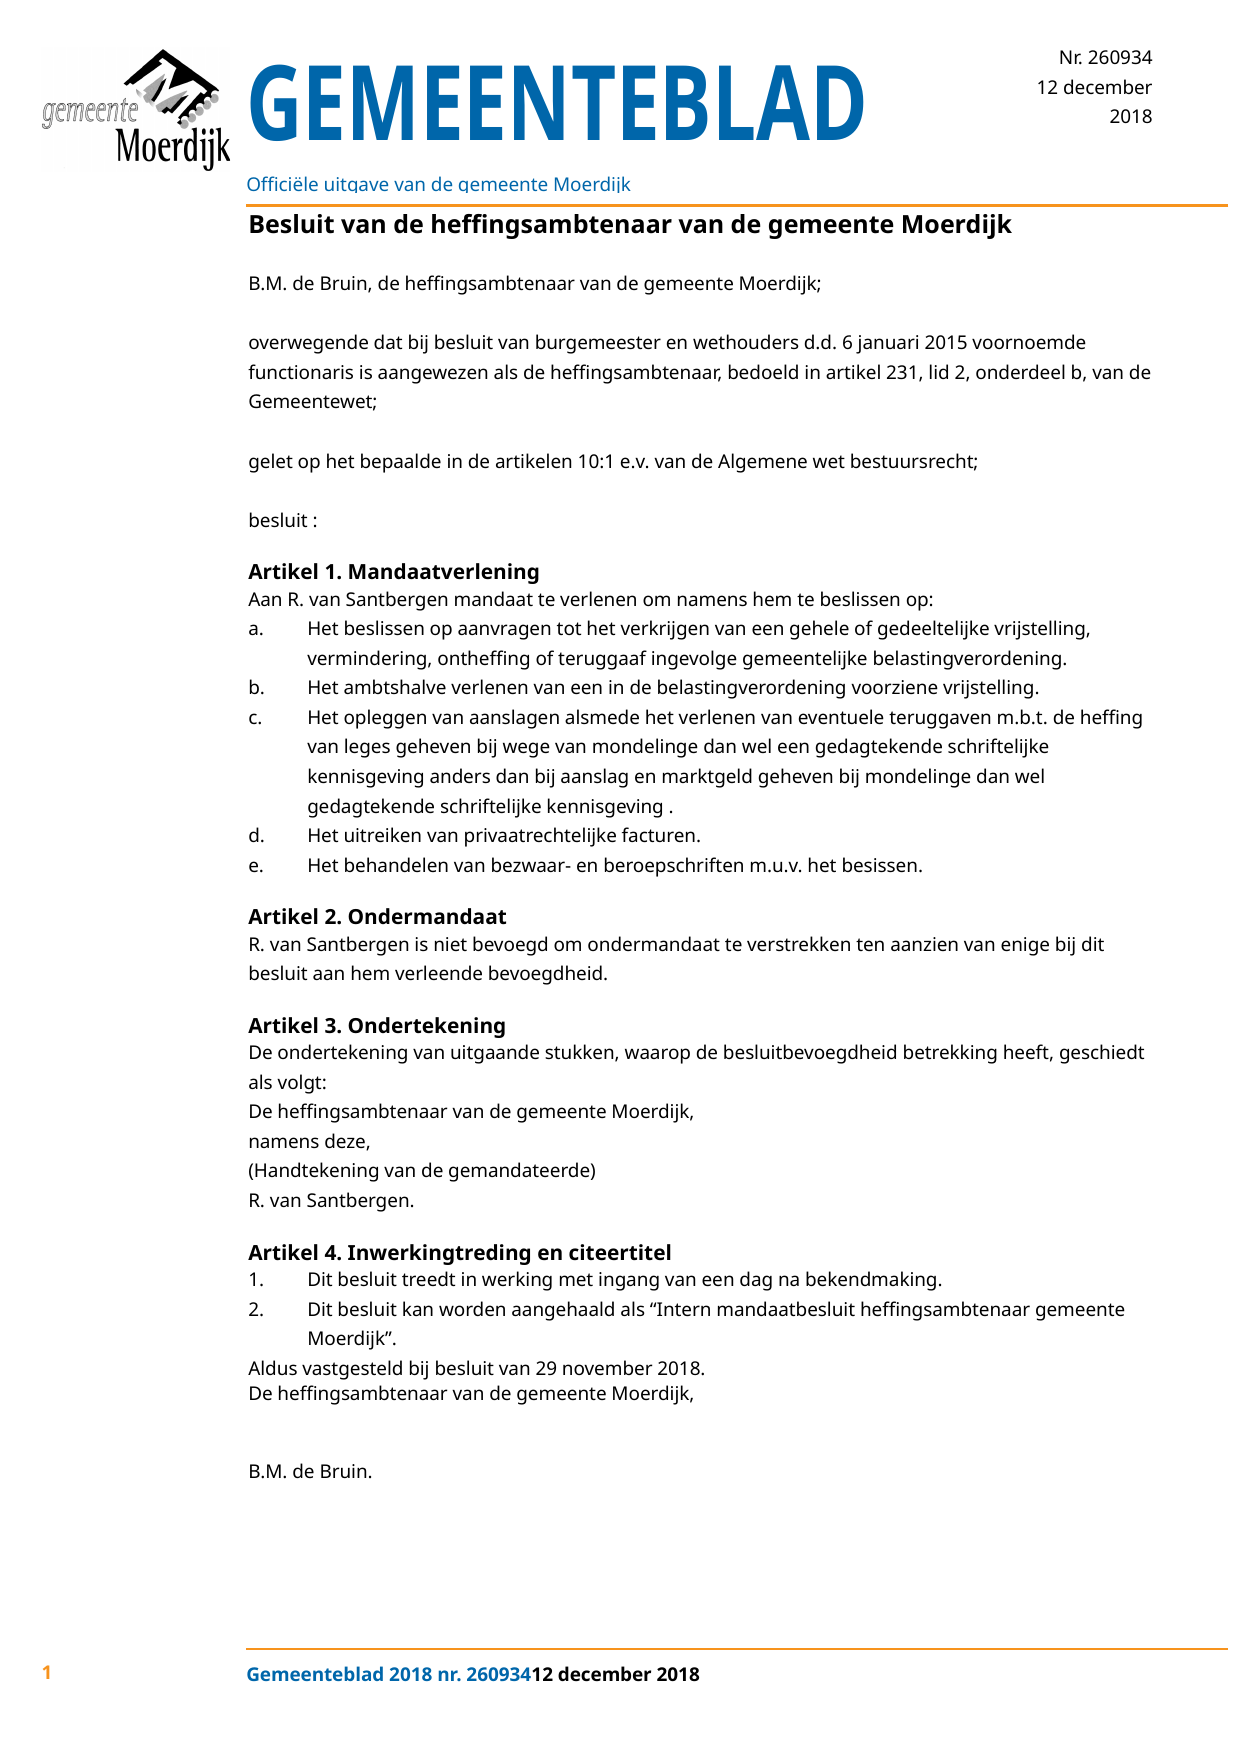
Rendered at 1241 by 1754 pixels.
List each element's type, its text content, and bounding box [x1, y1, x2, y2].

list Het uitreiken van privaatrechtelijke facturen. [248, 822, 1152, 848]
text Artikel 1. Mandaatverlening [248, 557, 1152, 586]
text overwegende dat bij besluit van burgemeester en wethouders d.d. 6 januari 2015 voornoemde functionaris is aangewezen als de heffingsambtenaar, bedoeld in artikel 231, lid 2, onderdeel b, van de Gemeentewet; [248, 329, 1152, 414]
text namens deze, [248, 1128, 1152, 1154]
picture [41, 47, 231, 172]
text De heffingsambtenaar van de gemeente Moerdijk, [248, 1381, 1152, 1406]
text Aldus vastgesteld bij besluit van 29 november 2018. [248, 1355, 1152, 1381]
text De heffingsambtenaar van de gemeente Moerdijk, [248, 1098, 1152, 1124]
text Aan R. van Santbergen mandaat te verlenen om namens hem te beslissen op: [248, 586, 1152, 612]
text (Handtekening van de gemandateerde) [248, 1158, 1152, 1183]
text Artikel 3. Ondertekening [248, 1011, 1152, 1039]
text R. van Santbergen. [248, 1187, 1152, 1213]
list Het behandelen van bezwaar- en beroepschriften m.u.v. het besissen. [248, 852, 1152, 878]
text De ondertekening van uitgaande stukken, waarop de besluitbevoegdheid betrekking heeft, geschiedt als volgt: [248, 1039, 1152, 1095]
list Het beslissen op aanvragen tot het verkrijgen van een gehele of gedeeltelijke vrijstelling, vermindering, ontheffing of teruggaaf ingevolge gemeentelijke belastingverordening. [248, 615, 1152, 671]
list Het ambtshalve verlenen van een in de belastingverordening voorziene vrijstelling. [248, 674, 1152, 700]
text B.M. de Bruin. [248, 1458, 1152, 1483]
text besluit : [248, 507, 1152, 533]
text R. van Santbergen is niet bevoegd om ondermandaat te verstrekken ten aanzien van enige bij dit besluit aan hem verleende bevoegdheid. [248, 931, 1152, 986]
text Artikel 2. Ondermandaat [248, 902, 1152, 931]
list Dit besluit kan worden aangehaald als “Intern mandaatbesluit heffingsambtenaar gemeente Moerdijk”. [248, 1296, 1152, 1351]
list Het opleggen van aanslagen alsmede het verlenen van eventuele teruggaven m.b.t. de heffing van leges geheven bij wege van mondelinge dan wel een gedagtekende schriftelijke kennisgeving anders dan bij aanslag en marktgeld geheven bij mondelinge dan wel gedagtekende schriftelijke kennisgeving . [248, 704, 1152, 819]
list Dit besluit treedt in werking met ingang van een dag na bekendmaking. [248, 1266, 1152, 1292]
text gelet op het bepaalde in de artikelen 10:1 e.v. van de Algemene wet bestuursrecht; [248, 448, 1152, 473]
text Besluit van de heffingsambtenaar van de gemeente Moerdijk [248, 207, 1152, 241]
text B.M. de Bruin, de heffingsambtenaar van de gemeente Moerdijk; [248, 270, 1152, 296]
text Artikel 4. Inwerkingtreding en citeertitel [248, 1238, 1152, 1266]
